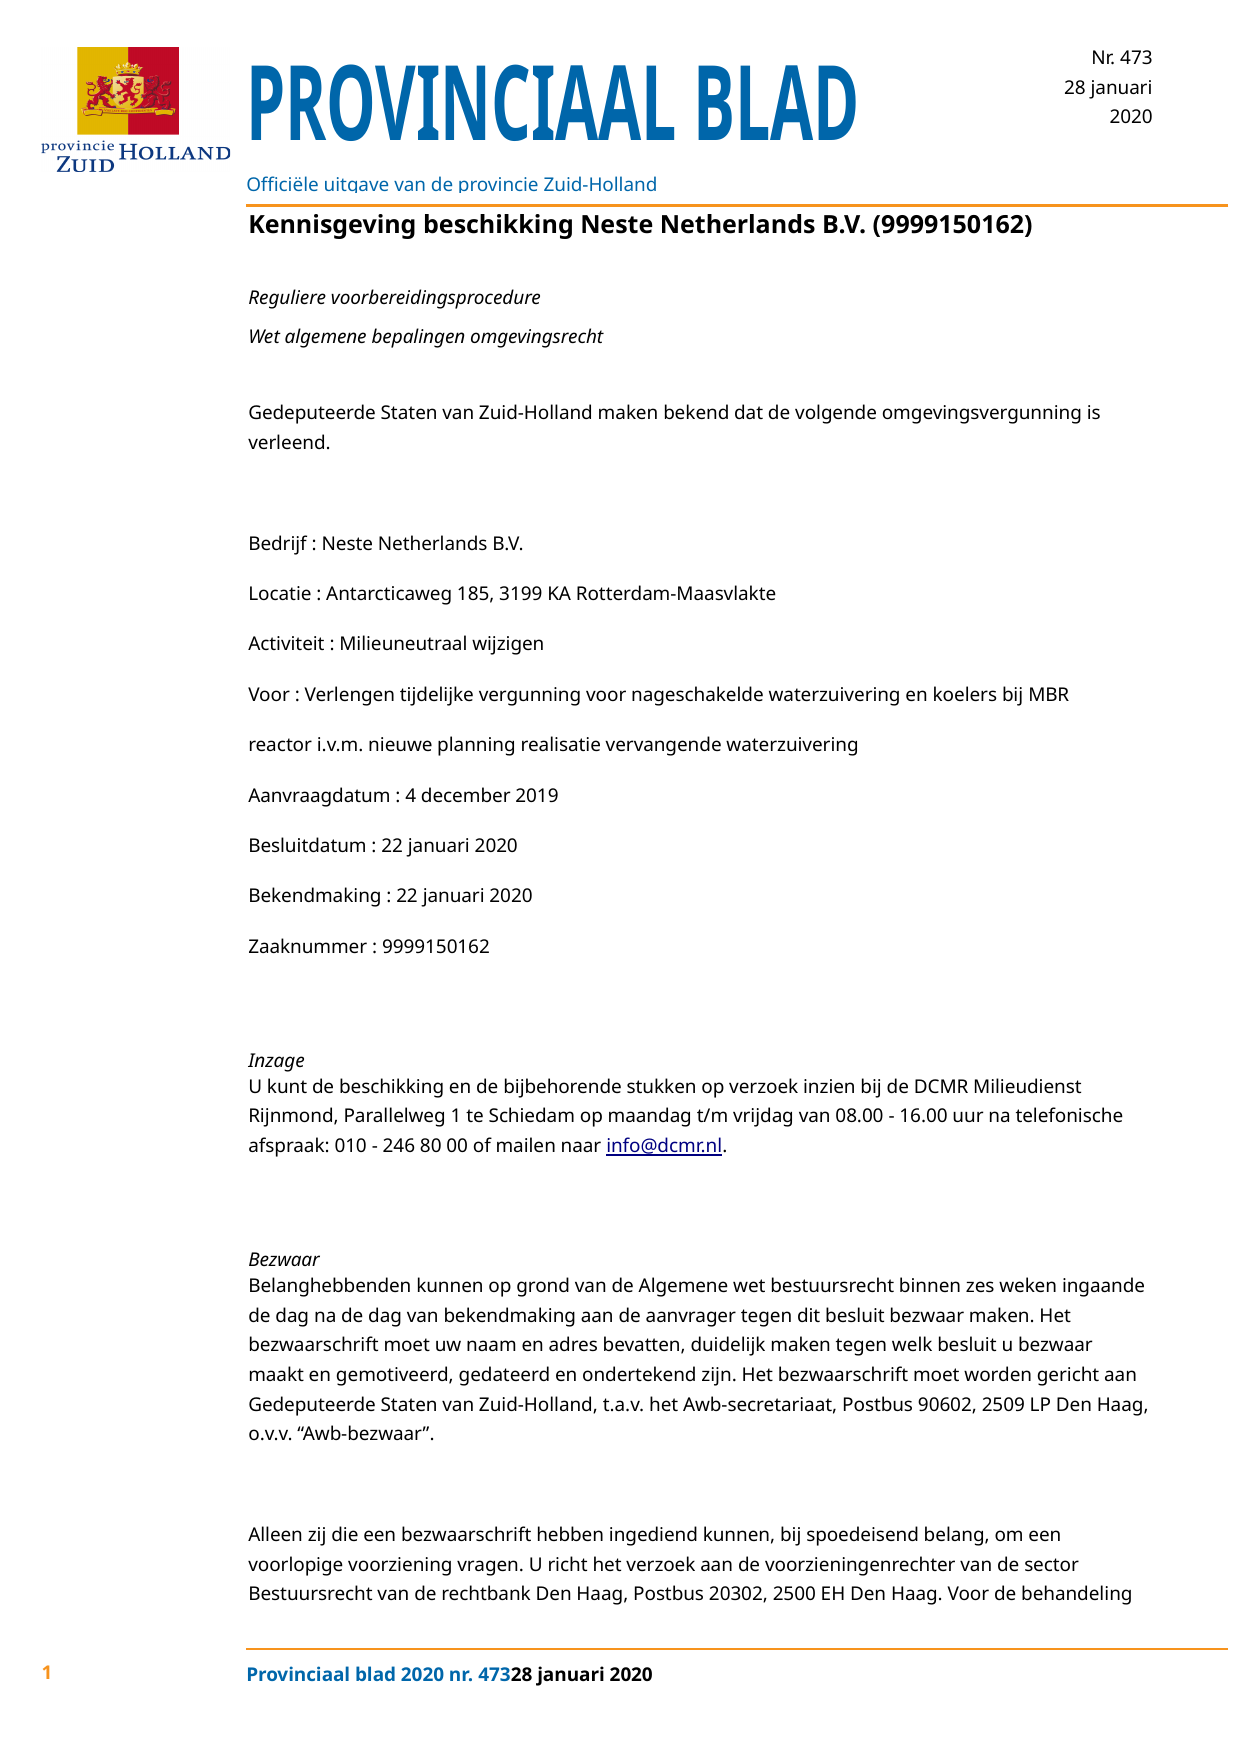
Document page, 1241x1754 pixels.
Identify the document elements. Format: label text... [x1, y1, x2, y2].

text Gedeputeerde Staten van Zuid-Holland maken bekend dat de volgende omgevingsvergunning is verleend. [248, 399, 1152, 454]
text Locatie : Antarcticaweg 185, 3199 KA Rotterdam-Maasvlakte [248, 580, 1152, 606]
text Kennisgeving beschikking Neste Netherlands B.V. (9999150162) [248, 207, 1152, 241]
text Bekendmaking : 22 januari 2020 [248, 883, 1152, 908]
picture [41, 47, 231, 172]
text Besluitdatum : 22 januari 2020 [248, 832, 1152, 858]
text Bedrijf : Neste Netherlands B.V. [248, 530, 1152, 555]
text U kunt de beschikking en de bijbehorende stukken op verzoek inzien bij de DCMR Milieudienst Rijnmond, Parallelweg 1 te Schiedam op maandag t/m vrijdag van 08.00 - 16.00 uur na telefonische afspraak: 010 - 246 80 00 of mailen naar info@dcmr.nl. [248, 1073, 1152, 1158]
text Reguliere voorbereidingsprocedure [248, 284, 1152, 309]
text Belanghebbenden kunnen op grond van de Algemene wet bestuursrecht binnen zes weken ingaande de dag na de dag van bekendmaking aan de aanvrager tegen dit besluit bezwaar maken. Het bezwaarschrift moet uw naam en adres bevatten, duidelijk maken tegen welk besluit u bezwaar maakt en gemotiveerd, gedateerd en ondertekend zijn. Het bezwaarschrift moet worden gericht aan Gedeputeerde Staten van Zuid-Holland, t.a.v. het Awb-secretariaat, Postbus 90602, 2509 LP Den Haag, o.v.v. “Awb-bezwaar”. [248, 1272, 1152, 1446]
text Voor : Verlengen tijdelijke vergunning voor nageschakelde waterzuivering en koelers bij MBR [248, 681, 1152, 707]
text Alleen zij die een bezwaarschrift hebben ingediend kunnen, bij spoedeisend belang, om een voorlopige voorziening vragen. U richt het verzoek aan de voorzieningenrechter van de sector Bestuursrecht van de rechtbank Den Haag, Postbus 20302, 2500 EH Den Haag. Voor de behandeling [248, 1521, 1152, 1606]
text Activiteit : Milieuneutraal wijzigen [248, 631, 1152, 656]
text Inzage [248, 1047, 1152, 1073]
text reactor i.v.m. nieuwe planning realisatie vervangende waterzuivering [248, 731, 1152, 757]
text Bezwaar [248, 1247, 1152, 1272]
text Aanvraagdatum : 4 december 2019 [248, 782, 1152, 807]
text Wet algemene bepalingen omgevingsrecht [248, 323, 1152, 349]
text Zaaknummer : 9999150162 [248, 933, 1152, 959]
